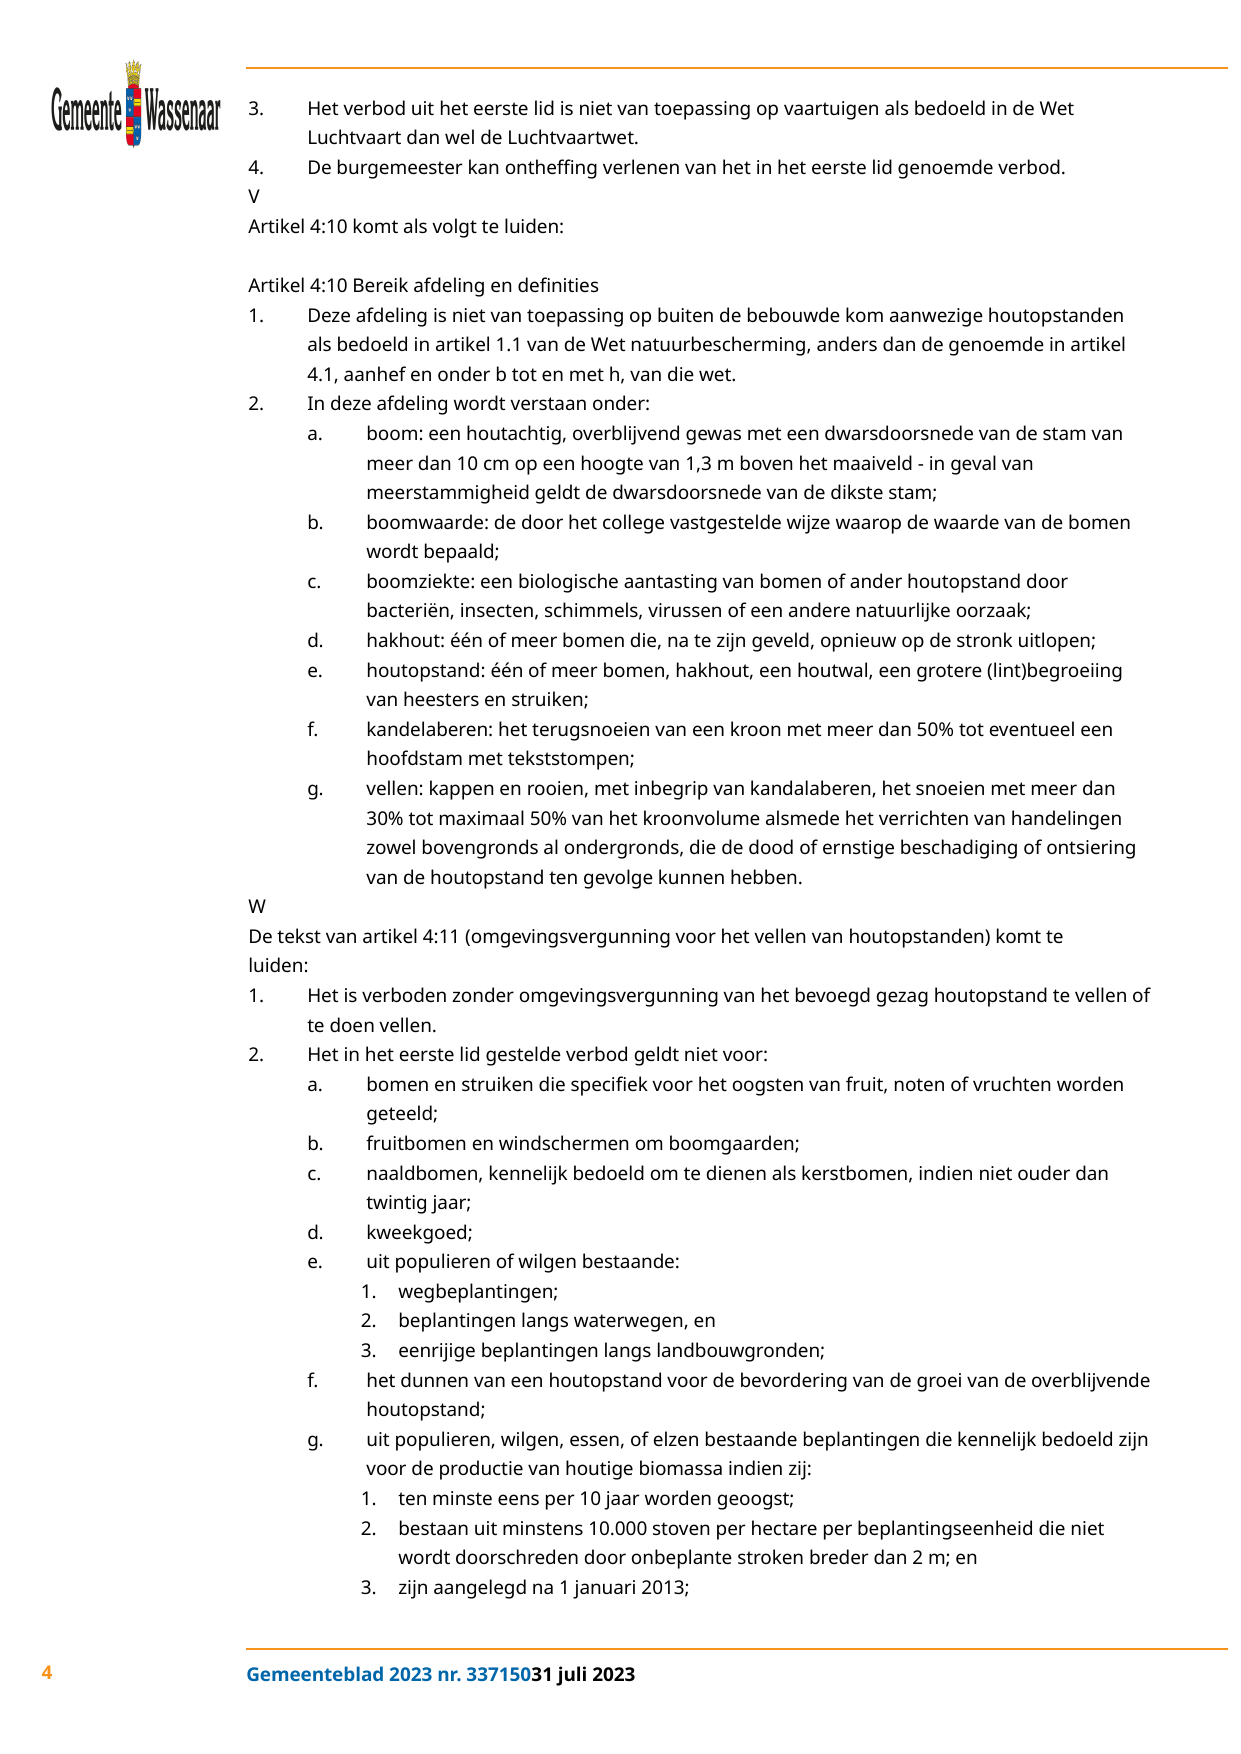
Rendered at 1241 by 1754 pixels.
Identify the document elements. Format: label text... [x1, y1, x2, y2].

list boomziekte: een biologische aantasting van bomen of ander houtopstand door bacteriën, insecten, schimmels, virussen of een andere natuurlijke oorzaak; [307, 568, 1152, 623]
text V [248, 183, 1152, 209]
list Het is verboden zonder omgevingsvergunning van het bevoegd gezag houtopstand te vellen of te doen vellen. [248, 982, 1152, 1038]
list Deze afdeling is niet van toepassing op buiten de bebouwde kom aanwezige houtopstanden als bedoeld in artikel 1.1 van de Wet natuurbescherming, anders dan de genoemde in artikel 4.1, aanhef en onder b tot en met h, van die wet. [248, 302, 1152, 387]
list zijn aangelegd na 1 januari 2013; [361, 1574, 1152, 1600]
list het dunnen van een houtopstand voor de bevordering van de groei van de overblijvende houtopstand; [307, 1367, 1152, 1422]
list bomen en struiken die specifiek voor het oogsten van fruit, noten of vruchten worden geteeld; [307, 1071, 1152, 1126]
list hakhout: één of meer bomen die, na te zijn geveld, opnieuw op de stronk uitlopen; [307, 627, 1152, 653]
text Artikel 4:10 komt als volgt te luiden: [248, 213, 1152, 239]
list kweekgoed; [307, 1219, 1152, 1245]
list naaldbomen, kennelijk bedoeld om te dienen als kerstbomen, indien niet ouder dan twintig jaar; [307, 1160, 1152, 1215]
picture [41, 47, 231, 172]
list ten minste eens per 10 jaar worden geoogst; [361, 1485, 1152, 1511]
list Het verbod uit het eerste lid is niet van toepassing op vaartuigen als bedoeld in de Wet Luchtvaart dan wel de Luchtvaartwet. [248, 95, 1152, 150]
list boom: een houtachtig, overblijvend gewas met een dwarsdoorsnede van de stam van meer dan 10 cm op een hoogte van 1,3 m boven het maaiveld - in geval van meerstammigheid geldt de dwarsdoorsnede van de dikste stam; [307, 420, 1152, 505]
text luiden: [248, 953, 1152, 978]
list houtopstand: één of meer bomen, hakhout, een houtwal, een grotere (lint)begroeiing van heesters en struiken; [307, 657, 1152, 712]
text Artikel 4:10 Bereik afdeling en definities [248, 272, 1152, 298]
list boomwaarde: de door het college vastgestelde wijze waarop de waarde van de bomen wordt bepaald; [307, 509, 1152, 564]
list uit populieren of wilgen bestaande: [307, 1248, 1152, 1274]
list bestaan uit minstens 10.000 stoven per hectare per beplantingseenheid die niet wordt doorschreden door onbeplante stroken breder dan 2 m; en [361, 1515, 1152, 1570]
list eenrijige beplantingen langs landbouwgronden; [361, 1337, 1152, 1363]
list Het in het eerste lid gestelde verbod geldt niet voor: [248, 1041, 1152, 1067]
list In deze afdeling wordt verstaan onder: [248, 391, 1152, 416]
list fruitbomen en windschermen om boomgaarden; [307, 1130, 1152, 1156]
text W [248, 893, 1152, 919]
list uit populieren, wilgen, essen, of elzen bestaande beplantingen die kennelijk bedoeld zijn voor de productie van houtige biomassa indien zij: [307, 1426, 1152, 1481]
list wegbeplantingen; [361, 1278, 1152, 1304]
list De burgemeester kan ontheffing verlenen van het in het eerste lid genoemde verbod. [248, 154, 1152, 180]
list beplantingen langs waterwegen, en [361, 1308, 1152, 1333]
list kandelaberen: het terugsnoeien van een kroon met meer dan 50% tot eventueel een hoofdstam met tekststompen; [307, 716, 1152, 771]
list vellen: kappen en rooien, met inbegrip van kandalaberen, het snoeien met meer dan 30% tot maximaal 50% van het kroonvolume alsmede het verrichten van handelingen zowel bovengronds al ondergronds, die de dood of ernstige beschadiging of ontsiering van de houtopstand ten gevolge kunnen hebben. [307, 775, 1152, 890]
text De tekst van artikel 4:11 (omgevingsvergunning voor het vellen van houtopstanden) komt te [248, 923, 1152, 949]
